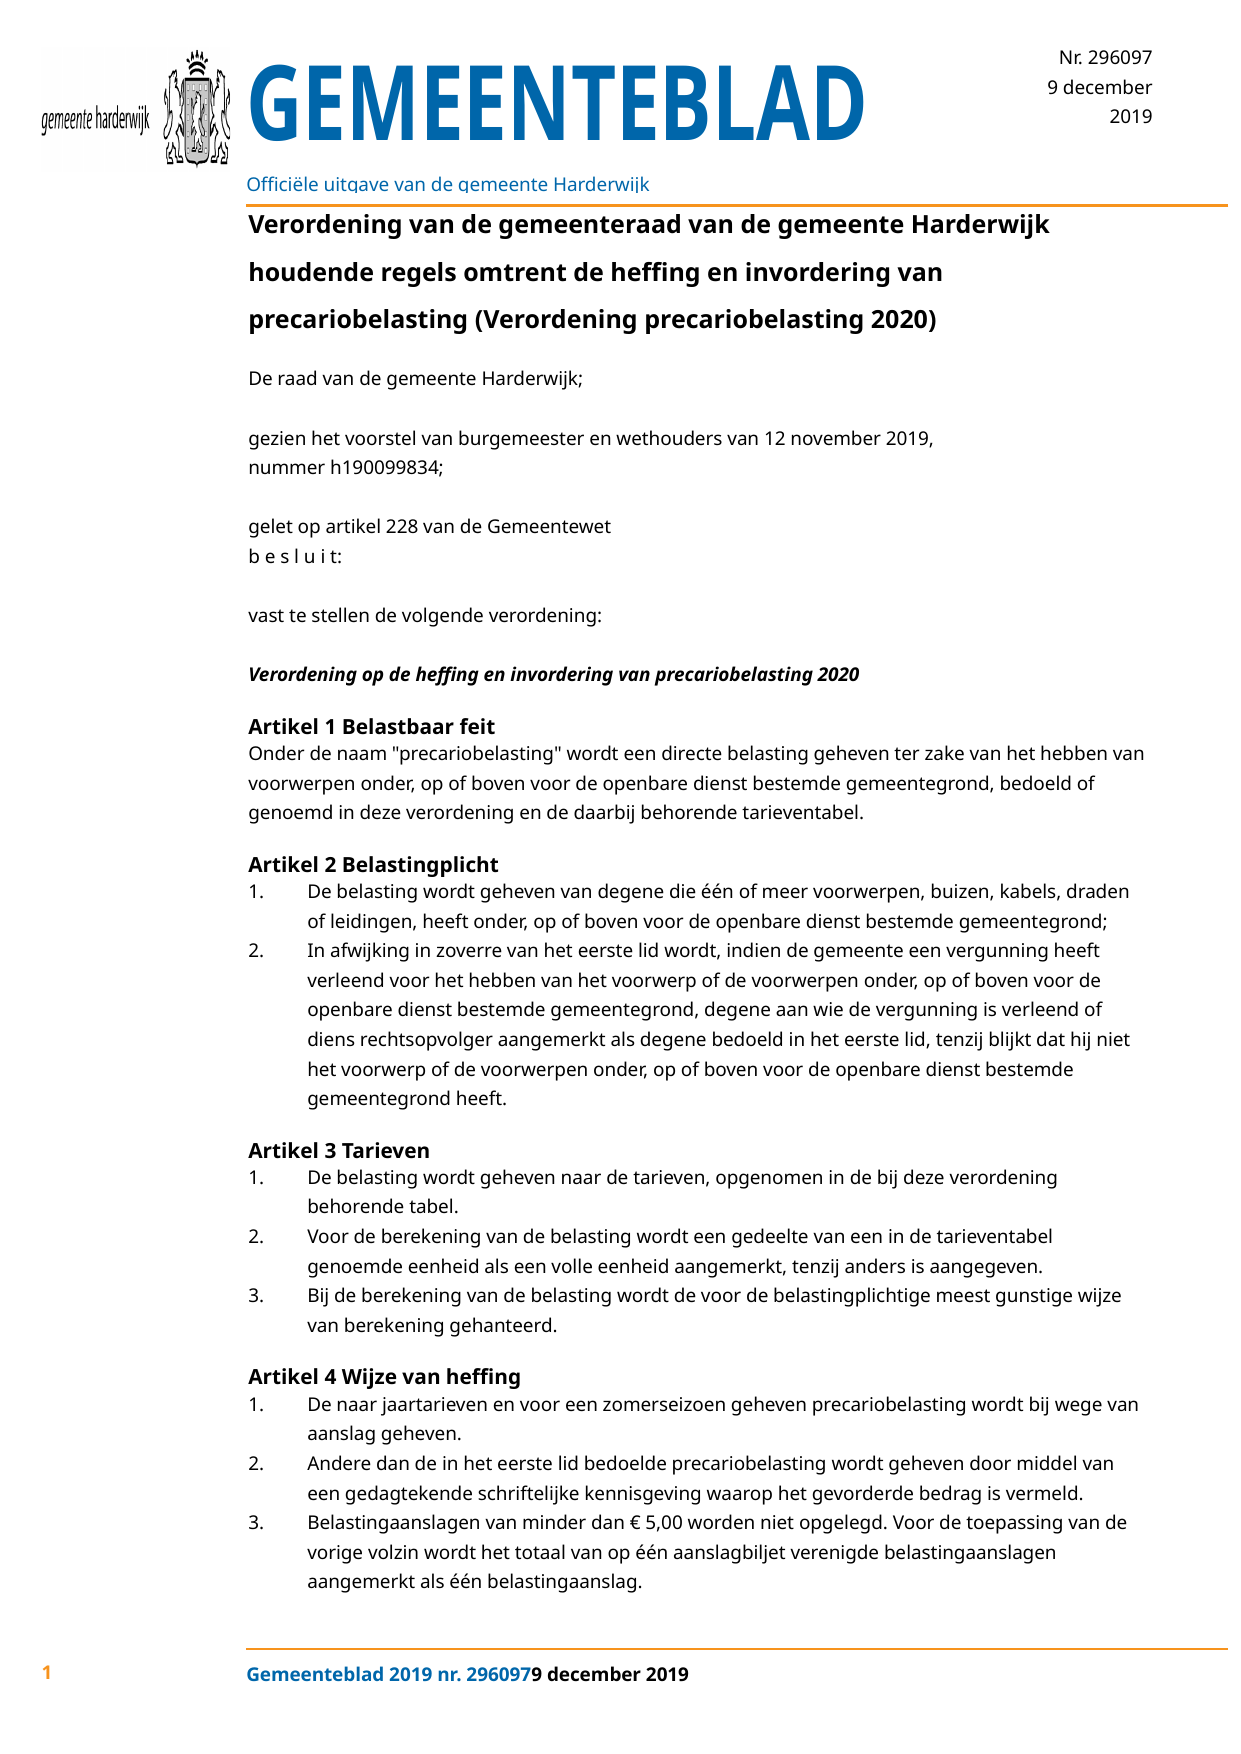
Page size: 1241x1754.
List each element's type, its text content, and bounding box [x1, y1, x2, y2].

list Andere dan de in het eerste lid bedoelde precariobelasting wordt geheven door middel van een gedagtekende schriftelijke kennisgeving waarop het gevorderde bedrag is vermeld. [248, 1450, 1152, 1505]
list In afwijking in zoverre van het eerste lid wordt, indien de gemeente een vergunning heeft verleend voor het hebben van het voorwerp of de voorwerpen onder, op of boven voor de openbare dienst bestemde gemeentegrond, degene aan wie de vergunning is verleend of diens rechtsopvolger aangemerkt als degene bedoeld in het eerste lid, tenzij blijkt dat hij niet het voorwerp of de voorwerpen onder, op of boven voor de openbare dienst bestemde gemeentegrond heeft. [248, 937, 1152, 1111]
picture [41, 47, 231, 172]
text gelet op artikel 228 van de Gemeentewet [248, 513, 1152, 539]
list De naar jaartarieven en voor een zomerseizoen geheven precariobelasting wordt bij wege van aanslag geheven. [248, 1391, 1152, 1446]
text vast te stellen de volgende verordening: [248, 602, 1152, 628]
text b e s l u i t: [248, 543, 1152, 569]
list De belasting wordt geheven van degene die één of meer voorwerpen, buizen, kabels, draden of leidingen, heeft onder, op of boven voor de openbare dienst bestemde gemeentegrond; [248, 878, 1152, 933]
text Artikel 3 Tarieven [248, 1136, 1152, 1164]
list Bij de berekening van de belasting wordt de voor de belastingplichtige meest gunstige wijze van berekening gehanteerd. [248, 1282, 1152, 1338]
text nummer h190099834; [248, 454, 1152, 480]
list Voor de berekening van de belasting wordt een gedeelte van een in de tarieventabel genoemde eenheid als een volle eenheid aangemerkt, tenzij anders is aangegeven. [248, 1223, 1152, 1279]
text Artikel 2 Belastingplicht [248, 850, 1152, 878]
text gezien het voorstel van burgemeester en wethouders van 12 november 2019, [248, 425, 1152, 450]
list Belastingaanslagen van minder dan € 5,00 worden niet opgelegd. Voor de toepassing van de vorige volzin wordt het totaal van op één aanslagbiljet verenigde belastingaanslagen aangemerkt als één belastingaanslag. [248, 1509, 1152, 1594]
text Onder de naam "precariobelasting" wordt een directe belasting geheven ter zake van het hebben van voorwerpen onder, op of boven voor de openbare dienst bestemde gemeentegrond, bedoeld of genoemd in deze verordening en de daarbij behorende tarieventabel. [248, 740, 1152, 825]
list De belasting wordt geheven naar de tarieven, opgenomen in de bij deze verordening behorende tabel. [248, 1164, 1152, 1219]
text Verordening op de heffing en invordering van precariobelasting 2020 [248, 661, 1152, 687]
text Artikel 1 Belastbaar feit [248, 712, 1152, 740]
text Verordening van de gemeenteraad van de gemeente Harderwijk houdende regels omtrent de heffing en invordering van precariobelasting (Verordening precariobelasting 2020) [248, 207, 1152, 336]
text Artikel 4 Wijze van heffing [248, 1362, 1152, 1391]
text De raad van de gemeente Harderwijk; [248, 366, 1152, 391]
